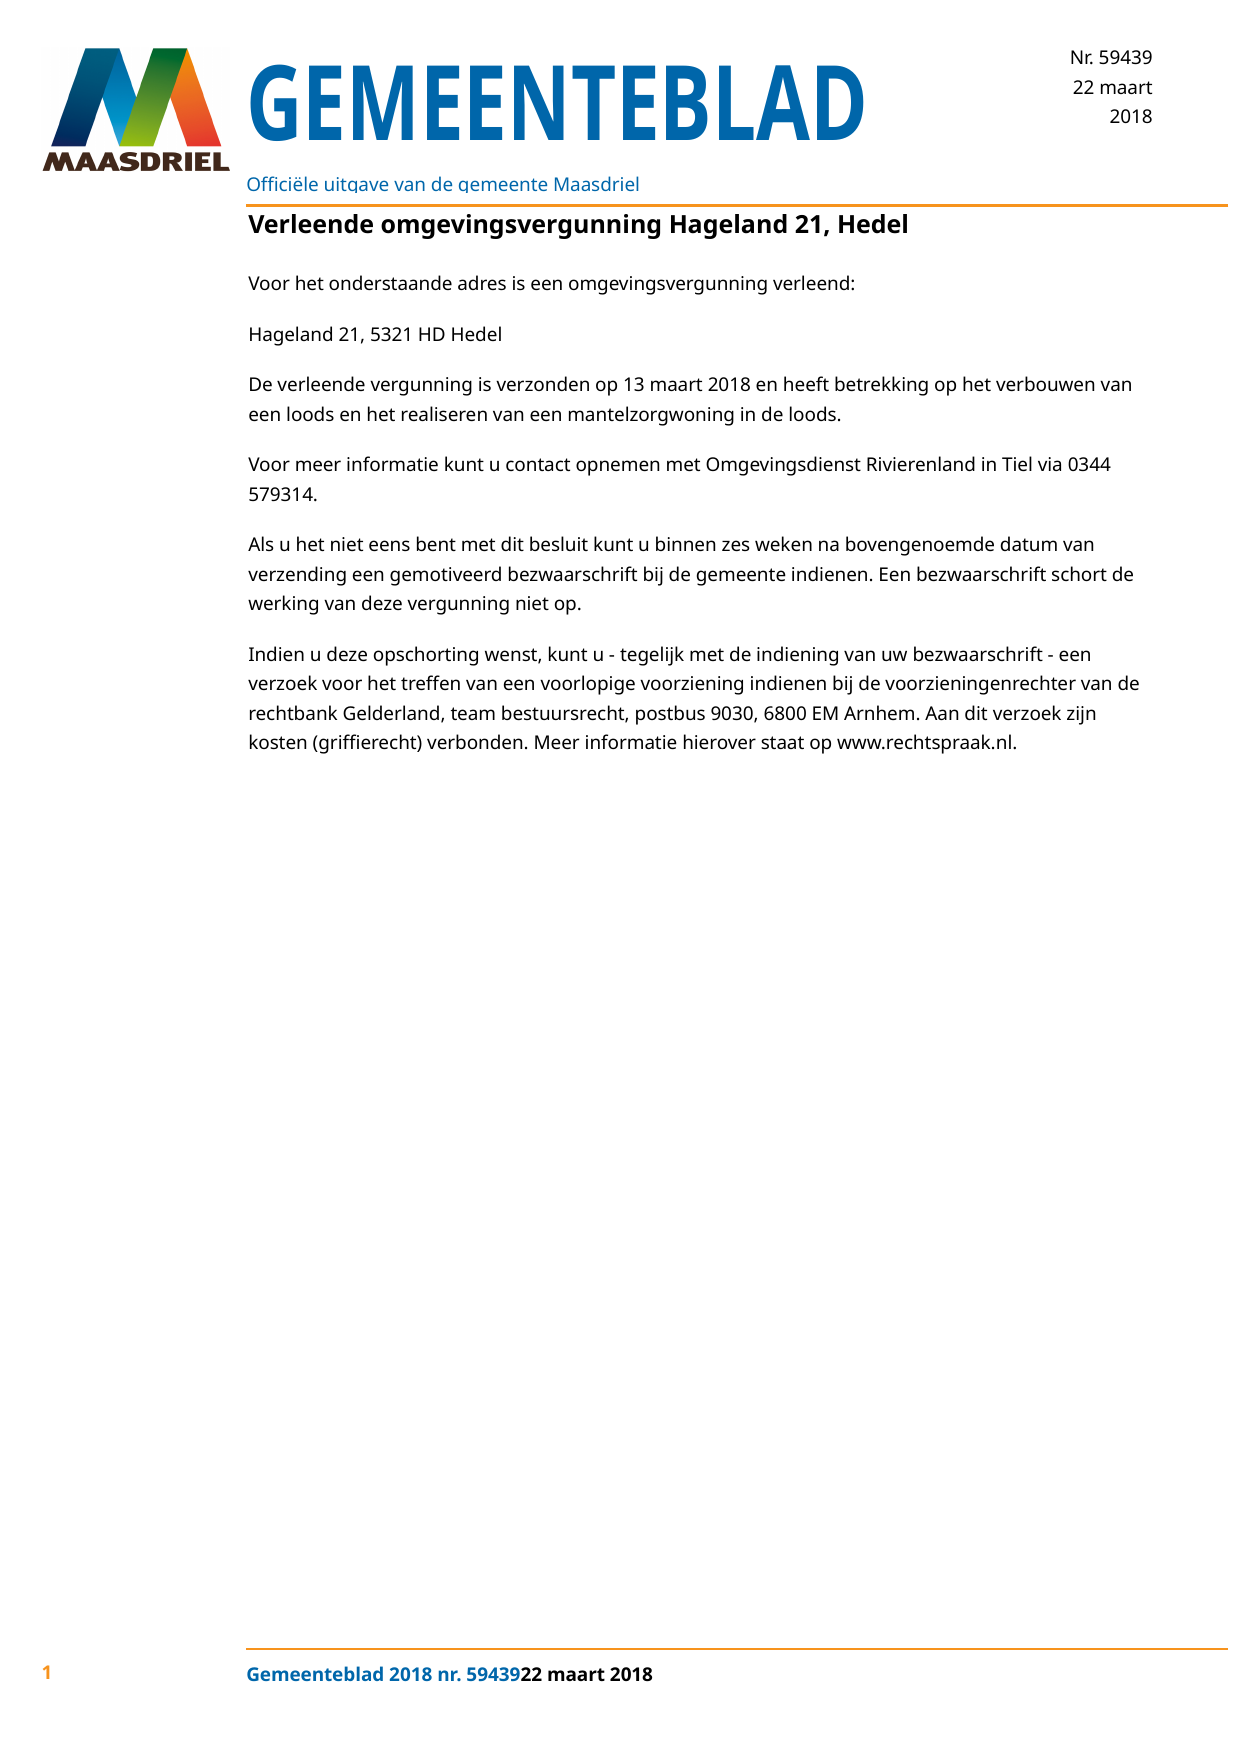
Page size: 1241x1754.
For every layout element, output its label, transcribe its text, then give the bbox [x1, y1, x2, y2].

text Voor het onderstaande adres is een omgevingsvergunning verleend: [248, 270, 1152, 296]
text Als u het niet eens bent met dit besluit kunt u binnen zes weken na bovengenoemde datum van verzending een gemotiveerd bezwaarschrift bij de gemeente indienen. Een bezwaarschrift schort de werking van deze vergunning niet op. [248, 531, 1152, 616]
text De verleende vergunning is verzonden op 13 maart 2018 en heeft betrekking op het verbouwen van een loods en het realiseren van een mantelzorgwoning in de loods. [248, 371, 1152, 426]
text Indien u deze opschorting wenst, kunt u - tegelijk met de indiening van uw bezwaarschrift - een verzoek voor het treffen van een voorlopige voorziening indienen bij de voorzieningenrechter van de rechtbank Gelderland, team bestuursrecht, postbus 9030, 6800 EM Arnhem. Aan dit verzoek zijn kosten (griffierecht) verbonden. Meer informatie hierover staat op www.rechtspraak.nl. [248, 641, 1152, 755]
text Voor meer informatie kunt u contact opnemen met Omgevingsdienst Rivierenland in Tiel via 0344 579314. [248, 451, 1152, 506]
text Verleende omgevingsvergunning Hageland 21, Hedel [248, 207, 1152, 241]
picture [41, 47, 231, 172]
text Hageland 21, 5321 HD Hedel [248, 321, 1152, 346]
